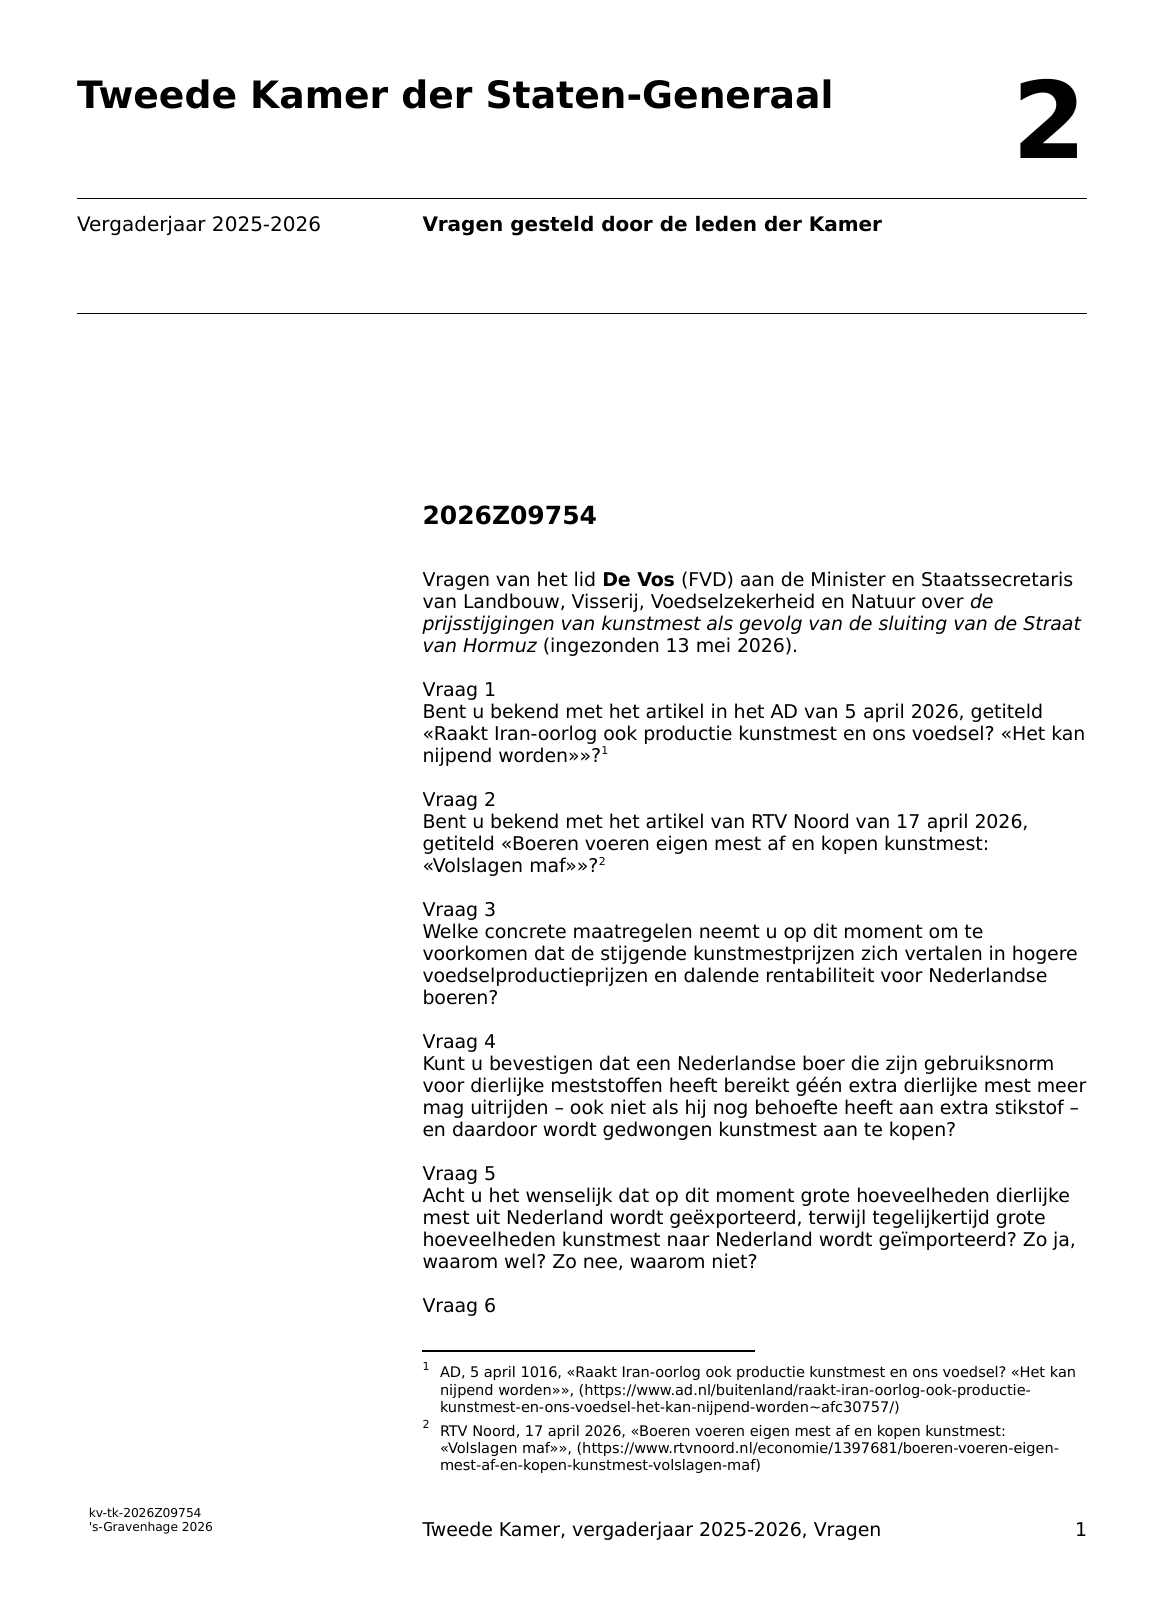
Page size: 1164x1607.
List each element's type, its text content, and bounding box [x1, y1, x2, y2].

table_cell Vragen gesteld door de leden der Kamer [422, 199, 1087, 313]
text Vraag 5 [422, 1163, 1087, 1185]
text Vraag 3 [422, 899, 1087, 921]
text kv-tk-2026Z09754 [88, 1506, 323, 1520]
table_header Tweede Kamer der Staten-Generaal [77, 59, 886, 198]
text 's-Gravenhage 2026 [88, 1520, 323, 1534]
table_cell Vergaderjaar 2025-2026 [77, 199, 422, 313]
text Kunt u bevestigen dat een Nederlandse boer die zijn gebruiksnorm voor dierlijke meststoffen heeft bereikt géén extra dierlijke mest meer mag uitrijden – ook niet als hij nog behoefte heeft aan extra stikstof – en daardoor wordt gedwongen kunstmest aan te kopen? [422, 1053, 1087, 1141]
text Vraag 2 [422, 789, 1087, 811]
text 2026Z09754 [422, 501, 1087, 531]
text Bent u bekend met het artikel in het AD van 5 april 2026, getiteld «Raakt Iran-oorlog ook productie kunstmest en ons voedsel? «Het kan nijpend worden»»? [422, 701, 1087, 767]
text AD, 5 april 1016, «Raakt Iran-oorlog ook productie kunstmest en ons voedsel? «Het kan nijpend worden»», (https://www.ad.nl/buitenland/raakt-iran-oorlog-ook-productie-kunstmest-en-ons-voedsel-het-kan-nijpend-worden~afc30757/) [422, 1360, 1087, 1416]
text Bent u bekend met het artikel van RTV Noord van 17 april 2026, getiteld «Boeren voeren eigen mest af en kopen kunstmest: «Volslagen maf»»? [422, 811, 1087, 877]
text Vraag 6 [422, 1295, 1087, 1317]
text Welke concrete maatregelen neemt u op dit moment om te voorkomen dat de stijgende kunstmestprijzen zich vertalen in hogere voedselproductieprijzen en dalende rentabiliteit voor Nederlandse boeren? [422, 921, 1087, 1009]
text RTV Noord, 17 april 2026, «Boeren voeren eigen mest af en kopen kunstmest: «Volslagen maf»», (https://www.rtvnoord.nl/economie/1397681/boeren-voeren-eigen-mest-af-en-kopen-kunstmest-volslagen-maf) [422, 1418, 1087, 1474]
text Acht u het wenselijk dat op dit moment grote hoeveelheden dierlijke mest uit Nederland wordt geëxporteerd, terwijl tegelijkertijd grote hoeveelheden kunstmest naar Nederland wordt geïmporteerd? Zo ja, waarom wel? Zo nee, waarom niet? [422, 1185, 1087, 1273]
text Vragen van het lid De Vos (FVD) aan de Minister en Staatssecretaris van Landbouw, Visserij, Voedselzekerheid en Natuur over de prijsstijgingen van kunstmest als gevolg van de sluiting van de Straat van Hormuz (ingezonden 13 mei 2026). [422, 569, 1087, 657]
text Vraag 1 [422, 679, 1087, 701]
text Vraag 4 [422, 1031, 1087, 1053]
table_header 2 [886, 59, 1087, 198]
